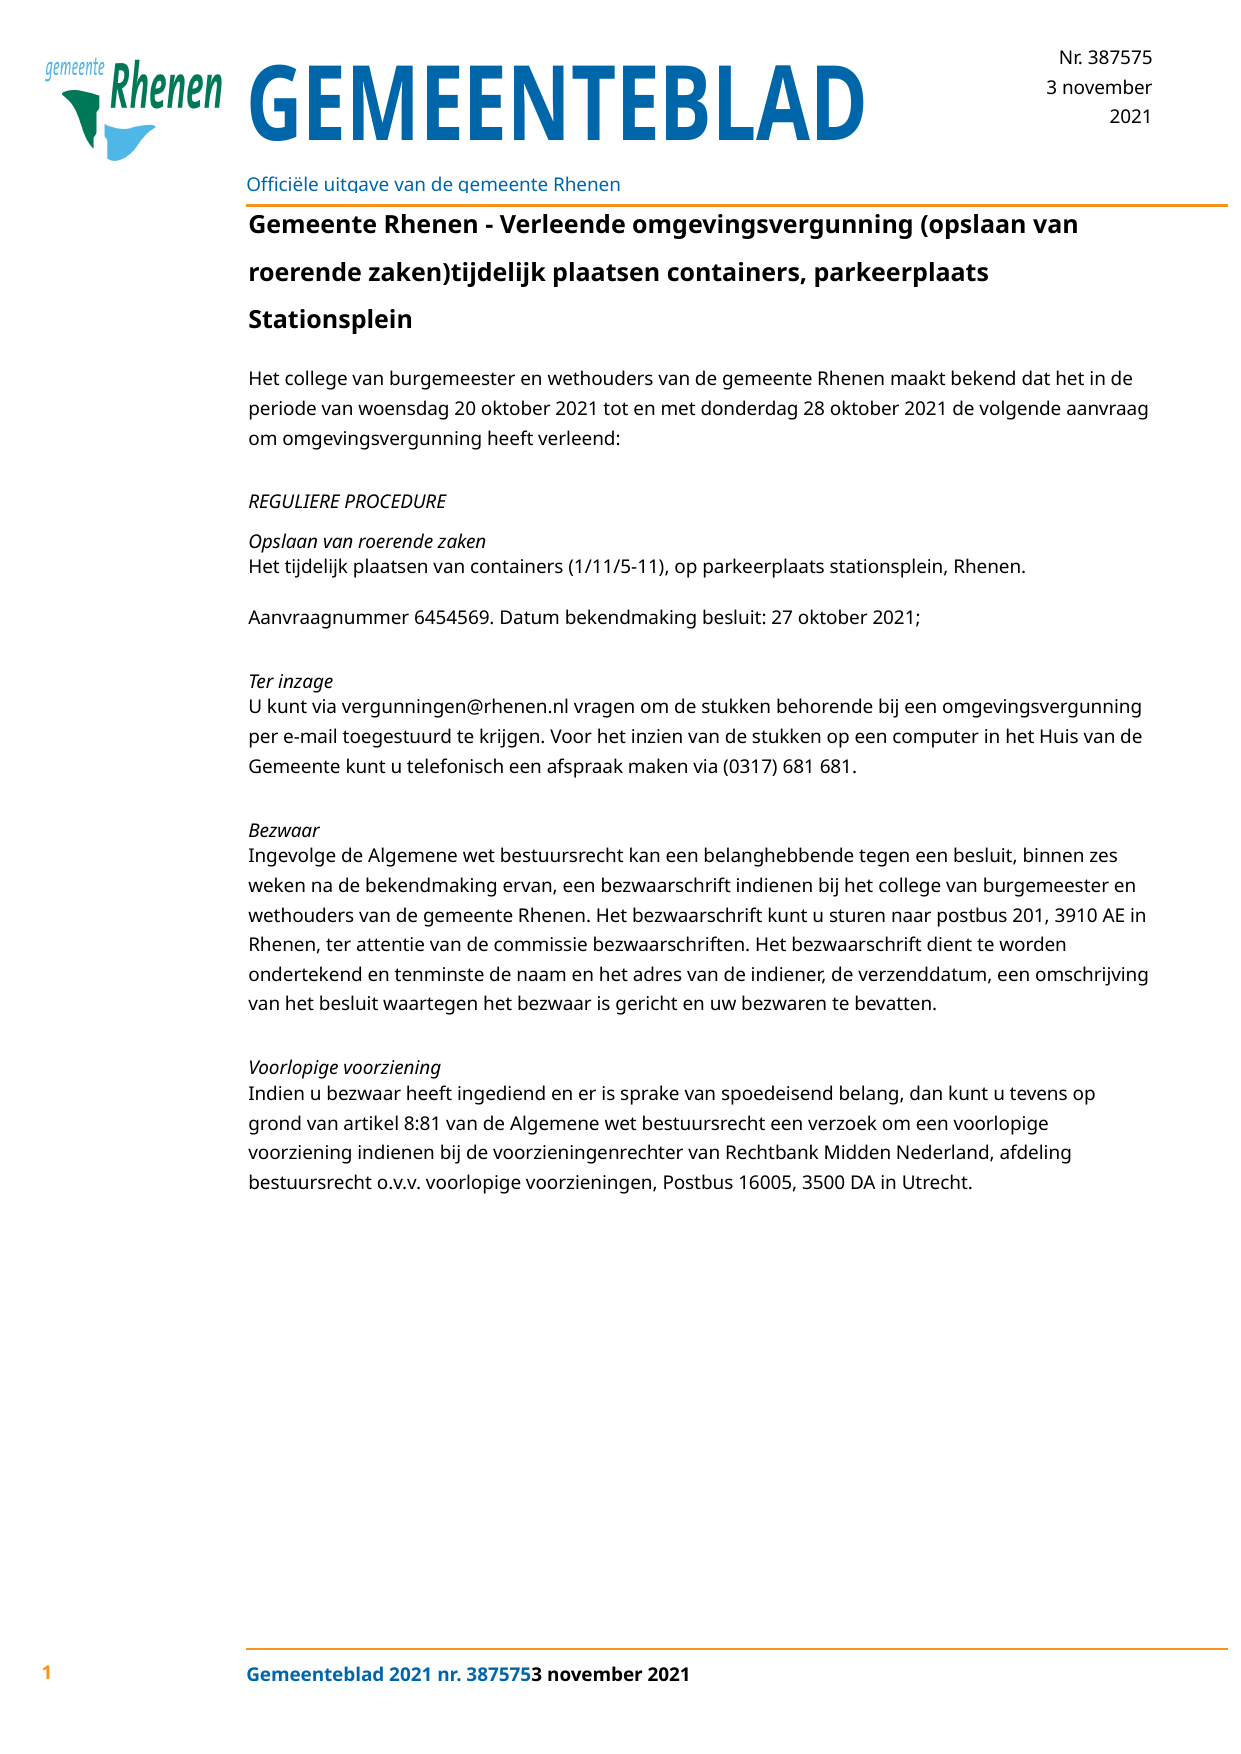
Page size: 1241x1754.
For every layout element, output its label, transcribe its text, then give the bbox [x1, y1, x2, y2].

text REGULIERE PROCEDURE [248, 489, 1152, 514]
text Voorlopige voorziening [248, 1054, 1152, 1080]
picture [41, 47, 231, 172]
text Aanvraagnummer 6454569. Datum bekendmaking besluit: 27 oktober 2021; [248, 604, 1152, 630]
text Opslaan van roerende zaken [248, 528, 1152, 554]
text U kunt via vergunningen@rhenen.nl vragen om de stukken behorende bij een omgevingsvergunning per e-mail toegestuurd te krijgen. Voor het inzien van de stukken op een computer in het Huis van de Gemeente kunt u telefonisch een afspraak maken via (0317) 681 681. [248, 694, 1152, 779]
text Bezwaar [248, 817, 1152, 843]
text Het college van burgemeester en wethouders van de gemeente Rhenen maakt bekend dat het in de periode van woensdag 20 oktober 2021 tot en met donderdag 28 oktober 2021 de volgende aanvraag om omgevingsvergunning heeft verleend: [248, 366, 1152, 450]
text Gemeente Rhenen - Verleende omgevingsvergunning (opslaan van roerende zaken)tijdelijk plaatsen containers, parkeerplaats Stationsplein [248, 207, 1152, 336]
text Ingevolge de Algemene wet bestuursrecht kan een belanghebbende tegen een besluit, binnen zes weken na de bekendmaking ervan, een bezwaarschrift indienen bij het college van burgemeester en wethouders van de gemeente Rhenen. Het bezwaarschrift kunt u sturen naar postbus 201, 3910 AE in Rhenen, ter attentie van de commissie bezwaarschriften. Het bezwaarschrift dient te worden ondertekend en tenminste de naam en het adres van de indiener, de verzenddatum, een omschrijving van het besluit waartegen het bezwaar is gericht en uw bezwaren te bevatten. [248, 843, 1152, 1016]
text Indien u bezwaar heeft ingediend en er is sprake van spoedeisend belang, dan kunt u tevens op grond van artikel 8:81 van de Algemene wet bestuursrecht een verzoek om een voorlopige voorziening indienen bij de voorzieningenrechter van Rechtbank Midden Nederland, afdeling bestuursrecht o.v.v. voorlopige voorzieningen, Postbus 16005, 3500 DA in Utrecht. [248, 1080, 1152, 1195]
text Ter inzage [248, 668, 1152, 694]
text Het tijdelijk plaatsen van containers (1/11/5-11), op parkeerplaats stationsplein, Rhenen. [248, 554, 1152, 579]
